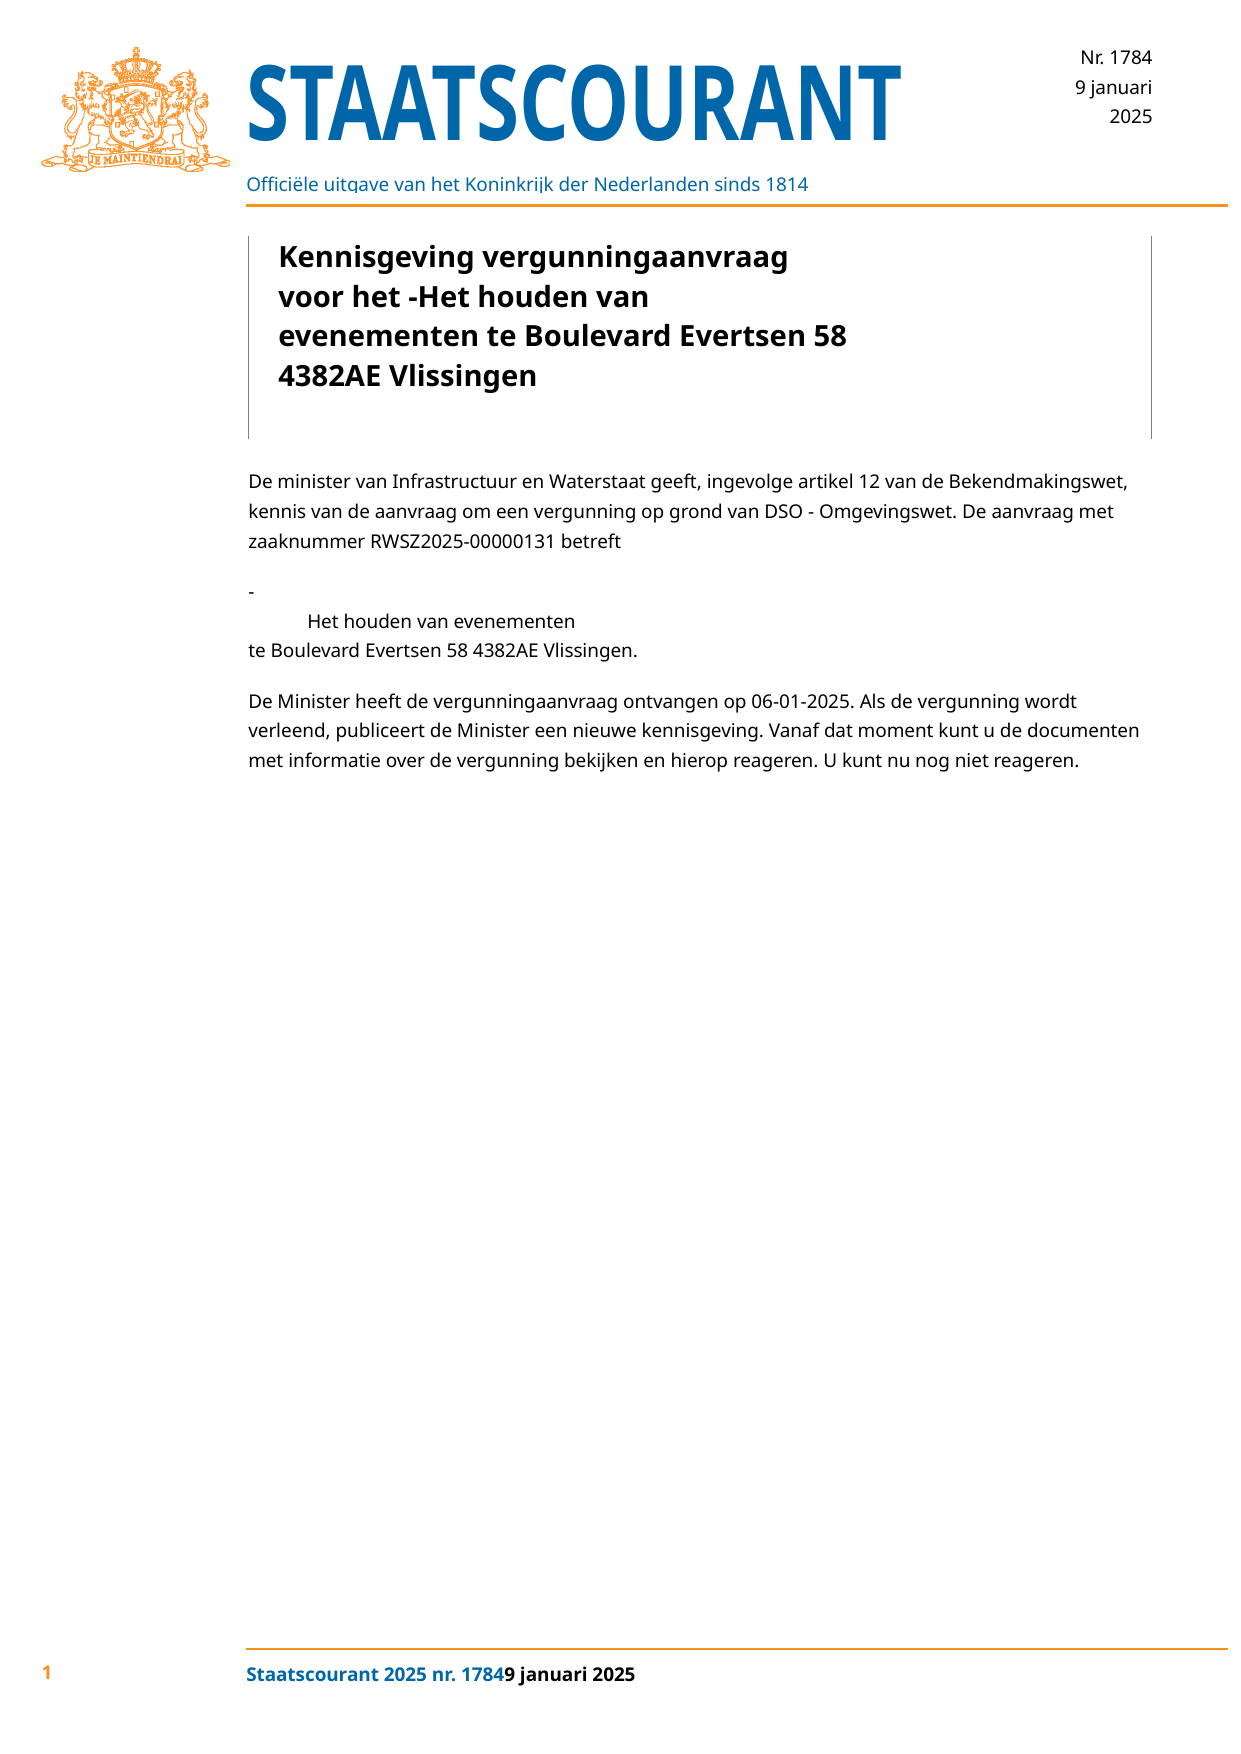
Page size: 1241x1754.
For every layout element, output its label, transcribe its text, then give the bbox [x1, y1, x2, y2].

table_header Kennisgeving vergunningaanvraag voor het -Het houden van evenementen te Boulevard Evertsen 58 4382AE Vlissingen [249, 236, 850, 439]
text De minister van Infrastructuur en Waterstaat geeft, ingevolge artikel 12 van de Bekendmakingswet, kennis van de aanvraag om een vergunning op grond van DSO - Omgevingswet. De aanvraag met zaaknummer RWSZ2025-00000131 betreft [248, 469, 1152, 553]
text te Boulevard Evertsen 58 4382AE Vlissingen. [248, 637, 1152, 663]
table_header [850, 236, 912, 413]
picture [912, 236, 1090, 414]
table_header [1090, 236, 1151, 413]
text De Minister heeft de vergunningaanvraag ontvangen op 06-01-2025. Als de vergunning wordt verleend, publiceert de Minister een nieuwe kennisgeving. Vanaf dat moment kunt u de documenten met informatie over de vergunning bekijken en hierop reageren. U kunt nu nog niet reageren. [248, 688, 1152, 773]
picture [41, 47, 231, 172]
list Het houden van evenementen [248, 608, 1152, 633]
table_header [850, 414, 1151, 439]
